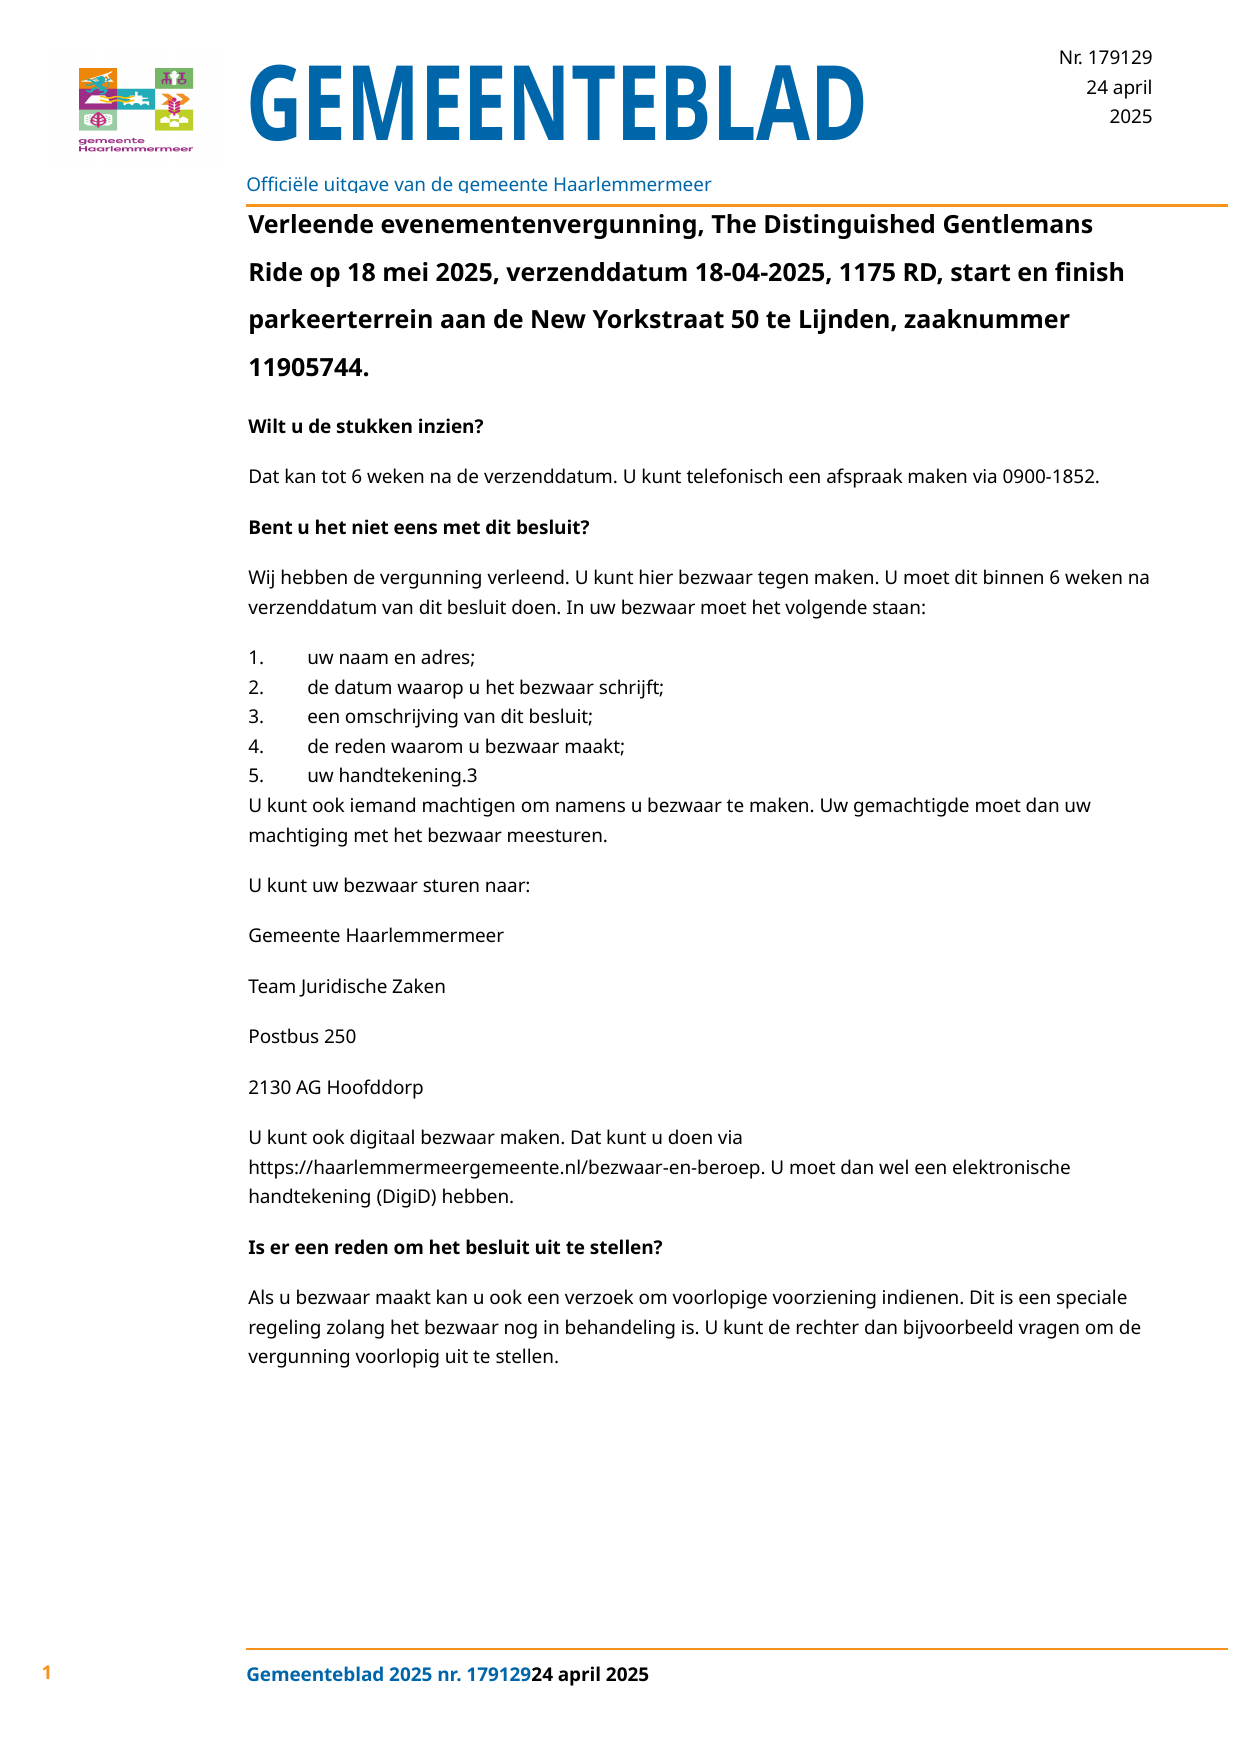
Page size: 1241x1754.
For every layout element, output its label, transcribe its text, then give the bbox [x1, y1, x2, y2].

text U kunt uw bezwaar sturen naar: [248, 872, 1152, 898]
text Als u bezwaar maakt kan u ook een verzoek om voorlopige voorziening indienen. Dit is een speciale regeling zolang het bezwaar nog in behandeling is. U kunt de rechter dan bijvoorbeeld vragen om de vergunning voorlopig uit te stellen. [248, 1284, 1152, 1369]
list een omschrijving van dit besluit; [248, 703, 1152, 729]
text Dat kan tot 6 weken na de verzenddatum. U kunt telefonisch een afspraak maken via 0900-1852. [248, 463, 1152, 489]
list de datum waarop u het bezwaar schrijft; [248, 674, 1152, 700]
list de reden waarom u bezwaar maakt; [248, 733, 1152, 759]
text U kunt ook iemand machtigen om namens u bezwaar te maken. Uw gemachtigde moet dan uw machtiging met het bezwaar meesturen. [248, 792, 1152, 848]
list uw naam en adres; [248, 644, 1152, 670]
text U kunt ook digitaal bezwaar maken. Dat kunt u doen via https://haarlemmermeergemeente.nl/bezwaar-en-beroep. U moet dan wel een elektronische handtekening (DigiD) hebben. [248, 1124, 1152, 1209]
text Bent u het niet eens met dit besluit? [248, 514, 1152, 540]
text Verleende evenementenvergunning, The Distinguished Gentlemans Ride op 18 mei 2025, verzenddatum 18-04-2025, 1175 RD, start en finish parkeerterrein aan de New Yorkstraat 50 te Lijnden, zaaknummer 11905744. [248, 207, 1152, 384]
text Wilt u de stukken inzien? [248, 413, 1152, 439]
picture [41, 47, 231, 172]
text Team Juridische Zaken [248, 973, 1152, 999]
text Wij hebben de vergunning verleend. U kunt hier bezwaar tegen maken. U moet dit binnen 6 weken na verzenddatum van dit besluit doen. In uw bezwaar moet het volgende staan: [248, 564, 1152, 620]
text Postbus 250 [248, 1023, 1152, 1049]
text 2130 AG Hoofddorp [248, 1074, 1152, 1100]
text Is er een reden om het besluit uit te stellen? [248, 1234, 1152, 1260]
text Gemeente Haarlemmermeer [248, 923, 1152, 948]
list uw handtekening.3 [248, 763, 1152, 788]
